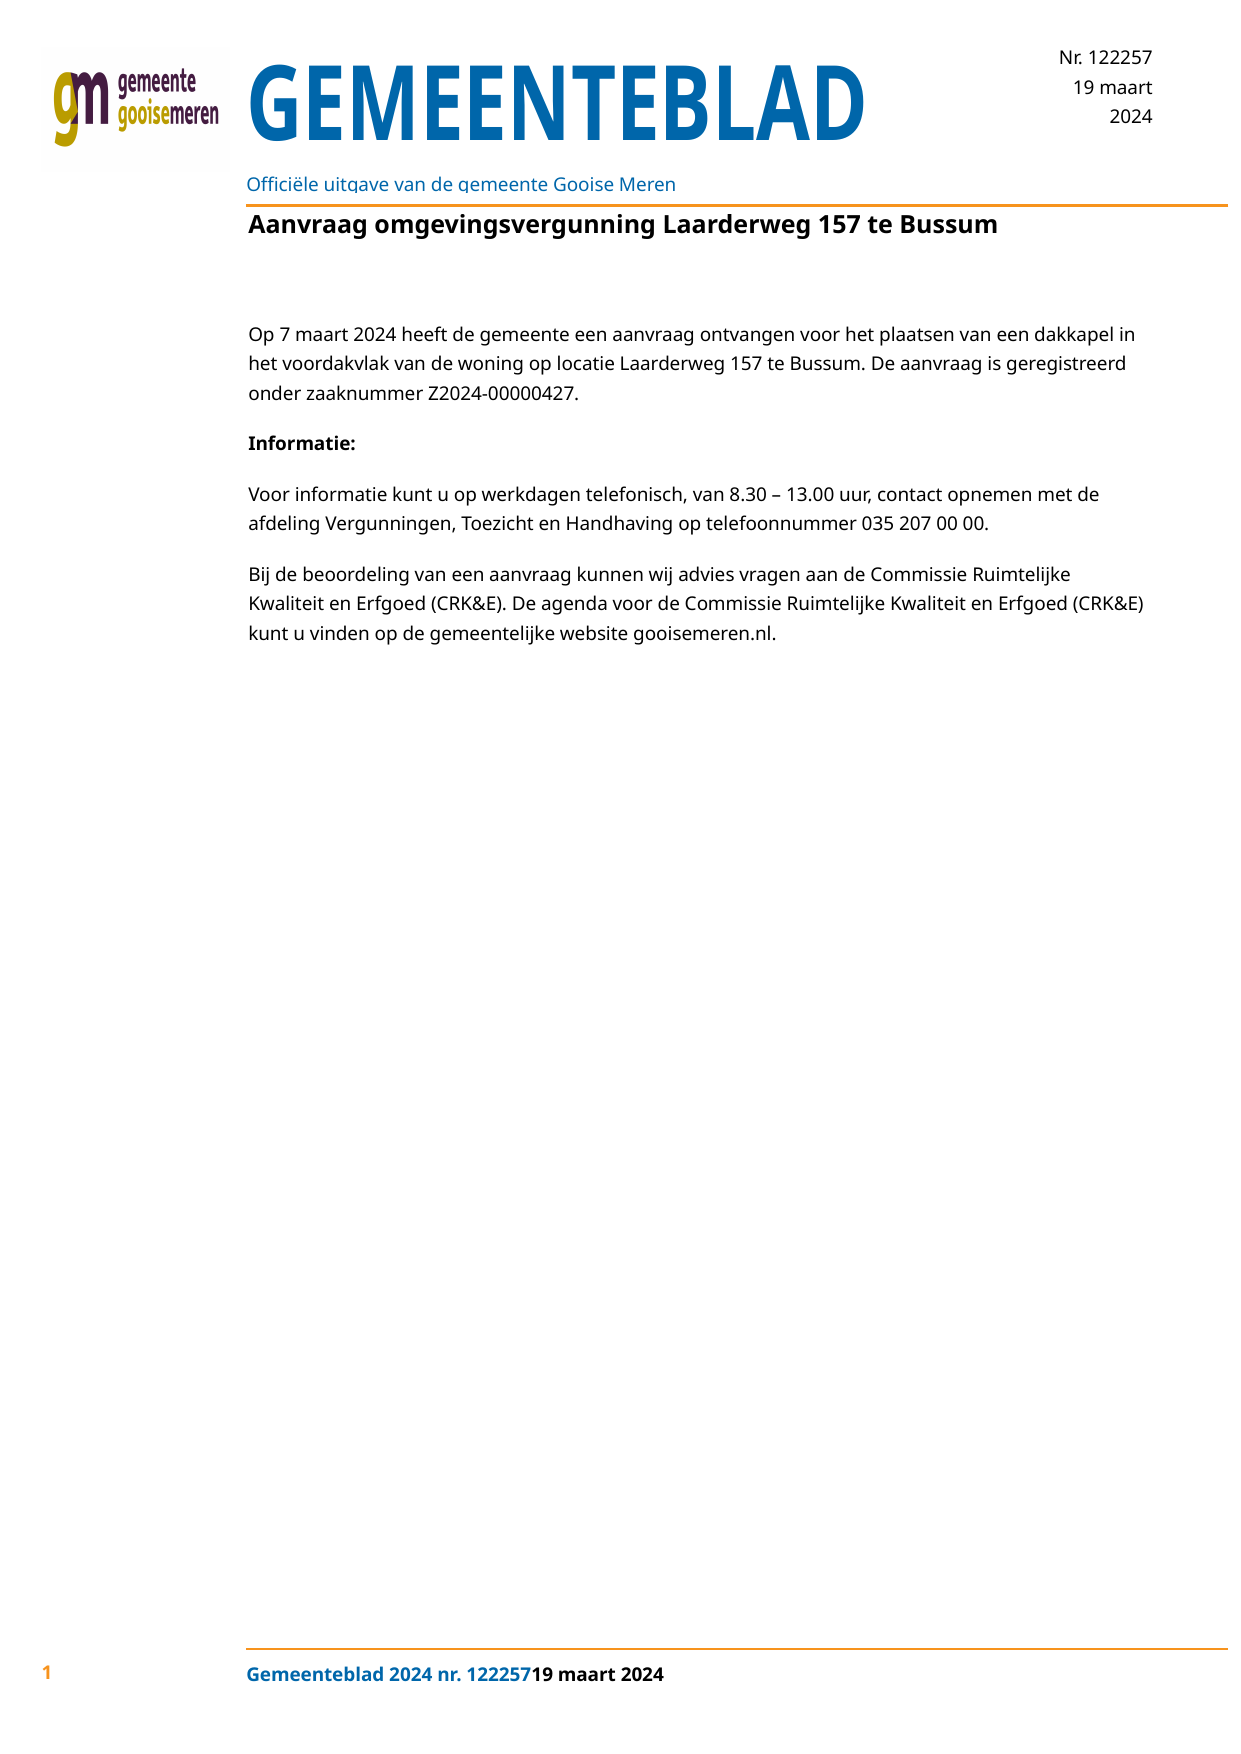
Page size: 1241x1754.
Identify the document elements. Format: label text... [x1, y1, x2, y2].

text Voor informatie kunt u op werkdagen telefonisch, van 8.30 – 13.00 uur, contact opnemen met de afdeling Vergunningen, Toezicht en Handhaving op telefoonnummer 035 207 00 00. [248, 481, 1152, 536]
text Bij de beoordeling van een aanvraag kunnen wij advies vragen aan de Commissie Ruimtelijke Kwaliteit en Erfgoed (CRK&E). De agenda voor de Commissie Ruimtelijke Kwaliteit en Erfgoed (CRK&E) kunt u vinden op de gemeentelijke website gooisemeren.nl. [248, 561, 1152, 646]
text Aanvraag omgevingsvergunning Laarderweg 157 te Bussum [248, 207, 1152, 241]
text Op 7 maart 2024 heeft de gemeente een aanvraag ontvangen voor het plaatsen van een dakkapel in het voordakvlak van de woning op locatie Laarderweg 157 te Bussum. De aanvraag is geregistreerd onder zaaknummer Z2024-00000427. [248, 321, 1152, 406]
picture [41, 47, 231, 172]
text Informatie: [248, 430, 1152, 456]
